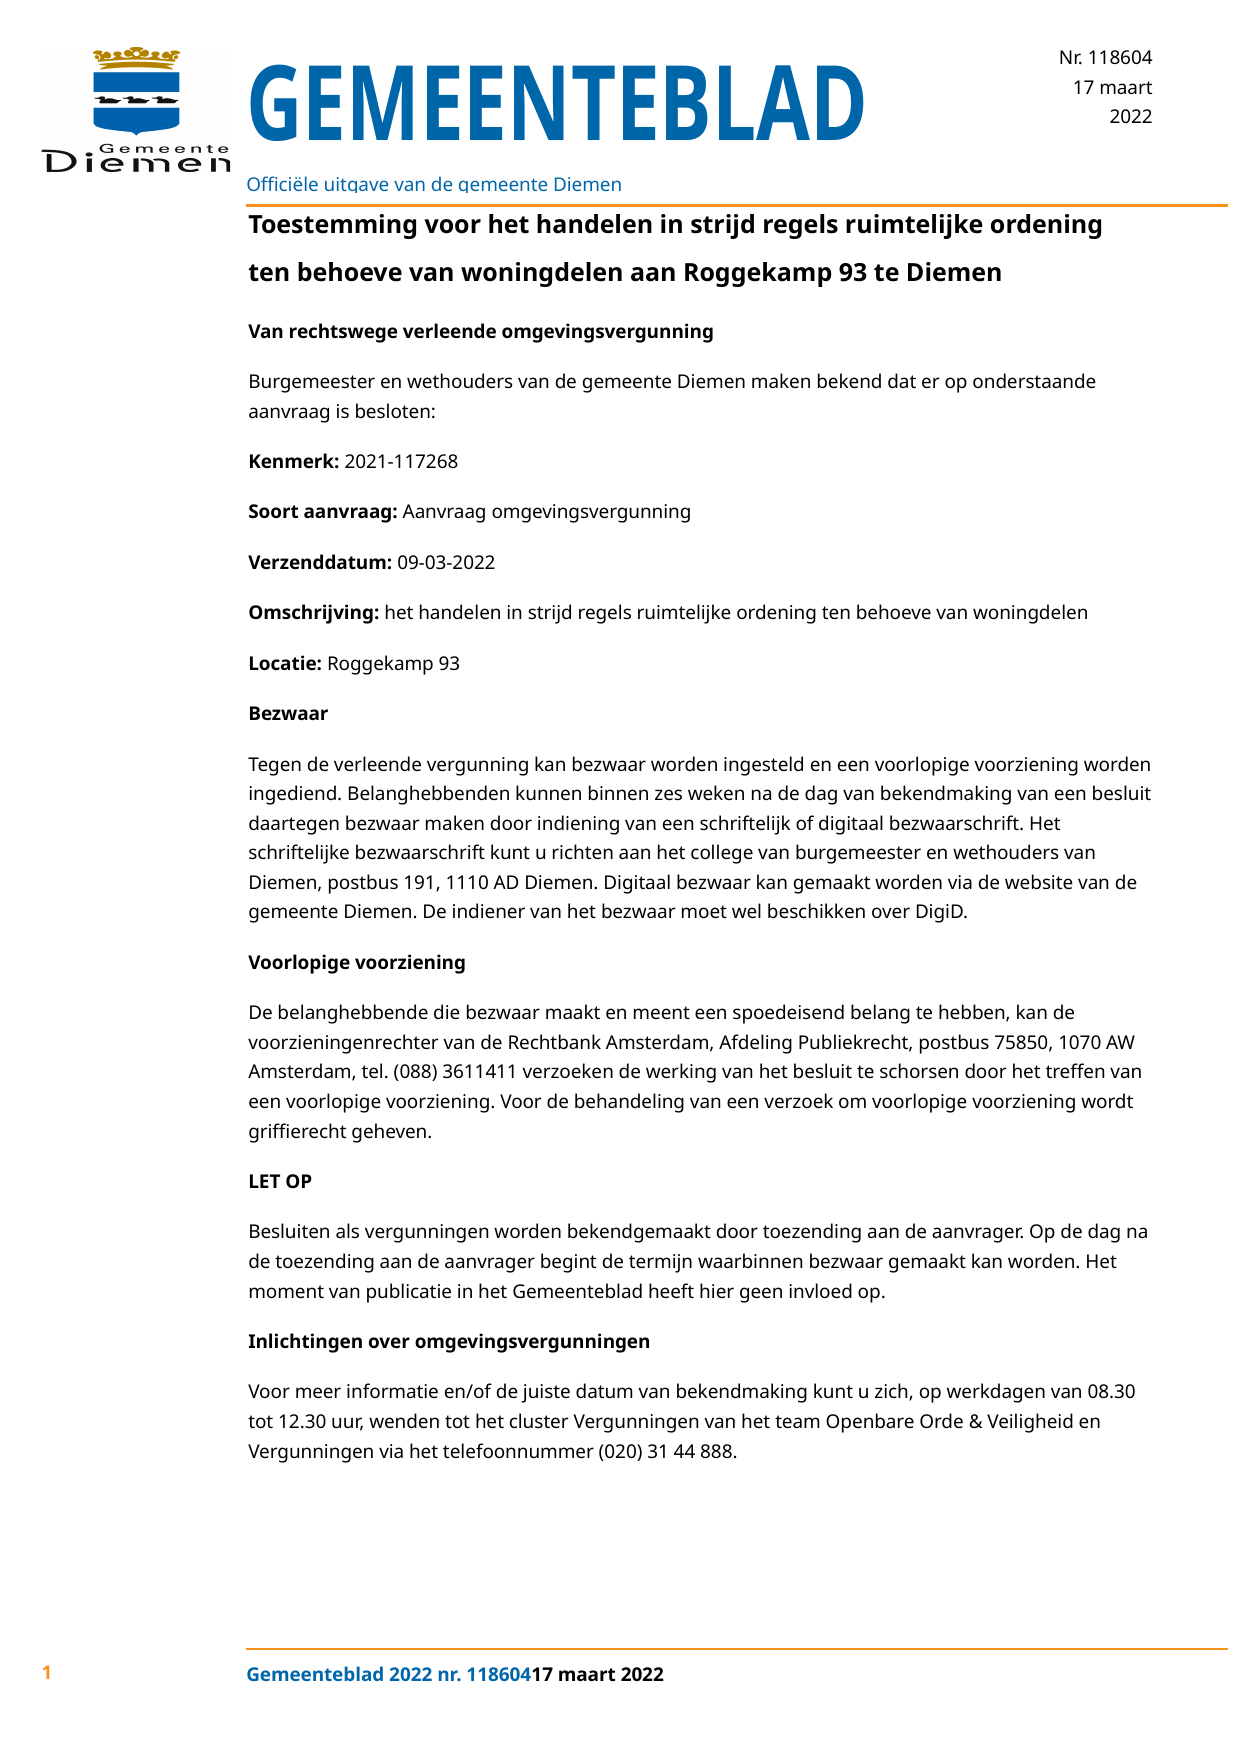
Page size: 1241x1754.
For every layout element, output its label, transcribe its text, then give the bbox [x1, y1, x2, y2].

text Voorlopige voorziening [248, 949, 1152, 975]
text Toestemming voor het handelen in strijd regels ruimtelijke ordening ten behoeve van woningdelen aan Roggekamp 93 te Diemen [248, 207, 1152, 288]
picture [41, 47, 231, 172]
text Bezwaar [248, 700, 1152, 726]
text Burgemeester en wethouders van de gemeente Diemen maken bekend dat er op onderstaande aanvraag is besloten: [248, 368, 1152, 424]
text LET OP [248, 1168, 1152, 1194]
text Omschrijving: het handelen in strijd regels ruimtelijke ordening ten behoeve van woningdelen [248, 599, 1152, 625]
text Van rechtswege verleende omgevingsvergunning [248, 318, 1152, 344]
text Voor meer informatie en/of de juiste datum van bekendmaking kunt u zich, op werkdagen van 08.30 tot 12.30 uur, wenden tot het cluster Vergunningen van het team Openbare Orde & Veiligheid en Vergunningen via het telefoonnummer (020) 31 44 888. [248, 1379, 1152, 1464]
text Soort aanvraag: Aanvraag omgevingsvergunning [248, 499, 1152, 524]
text Besluiten als vergunningen worden bekendgemaakt door toezending aan de aanvrager. Op de dag na de toezending aan de aanvrager begint de termijn waarbinnen bezwaar gemaakt kan worden. Het moment van publicatie in het Gemeenteblad heeft hier geen invloed op. [248, 1219, 1152, 1304]
text Inlichtingen over omgevingsvergunningen [248, 1328, 1152, 1354]
text Kenmerk: 2021-117268 [248, 448, 1152, 474]
text Tegen de verleende vergunning kan bezwaar worden ingesteld en een voorlopige voorziening worden ingediend. Belanghebbenden kunnen binnen zes weken na de dag van bekendmaking van een besluit daartegen bezwaar maken door indiening van een schriftelijk of digitaal bezwaarschrift. Het schriftelijke bezwaarschrift kunt u richten aan het college van burgemeester en wethouders van Diemen, postbus 191, 1110 AD Diemen. Digitaal bezwaar kan gemaakt worden via de website van de gemeente Diemen. De indiener van het bezwaar moet wel beschikken over DigiD. [248, 751, 1152, 924]
text Verzenddatum: 09-03-2022 [248, 549, 1152, 575]
text De belanghebbende die bezwaar maakt en meent een spoedeisend belang te hebben, kan de voorzieningenrechter van de Rechtbank Amsterdam, Afdeling Publiekrecht, postbus 75850, 1070 AW Amsterdam, tel. (088) 3611411 verzoeken de werking van het besluit te schorsen door het treffen van een voorlopige voorziening. Voor de behandeling van een verzoek om voorlopige voorziening wordt griffierecht geheven. [248, 999, 1152, 1144]
text Locatie: Roggekamp 93 [248, 650, 1152, 676]
